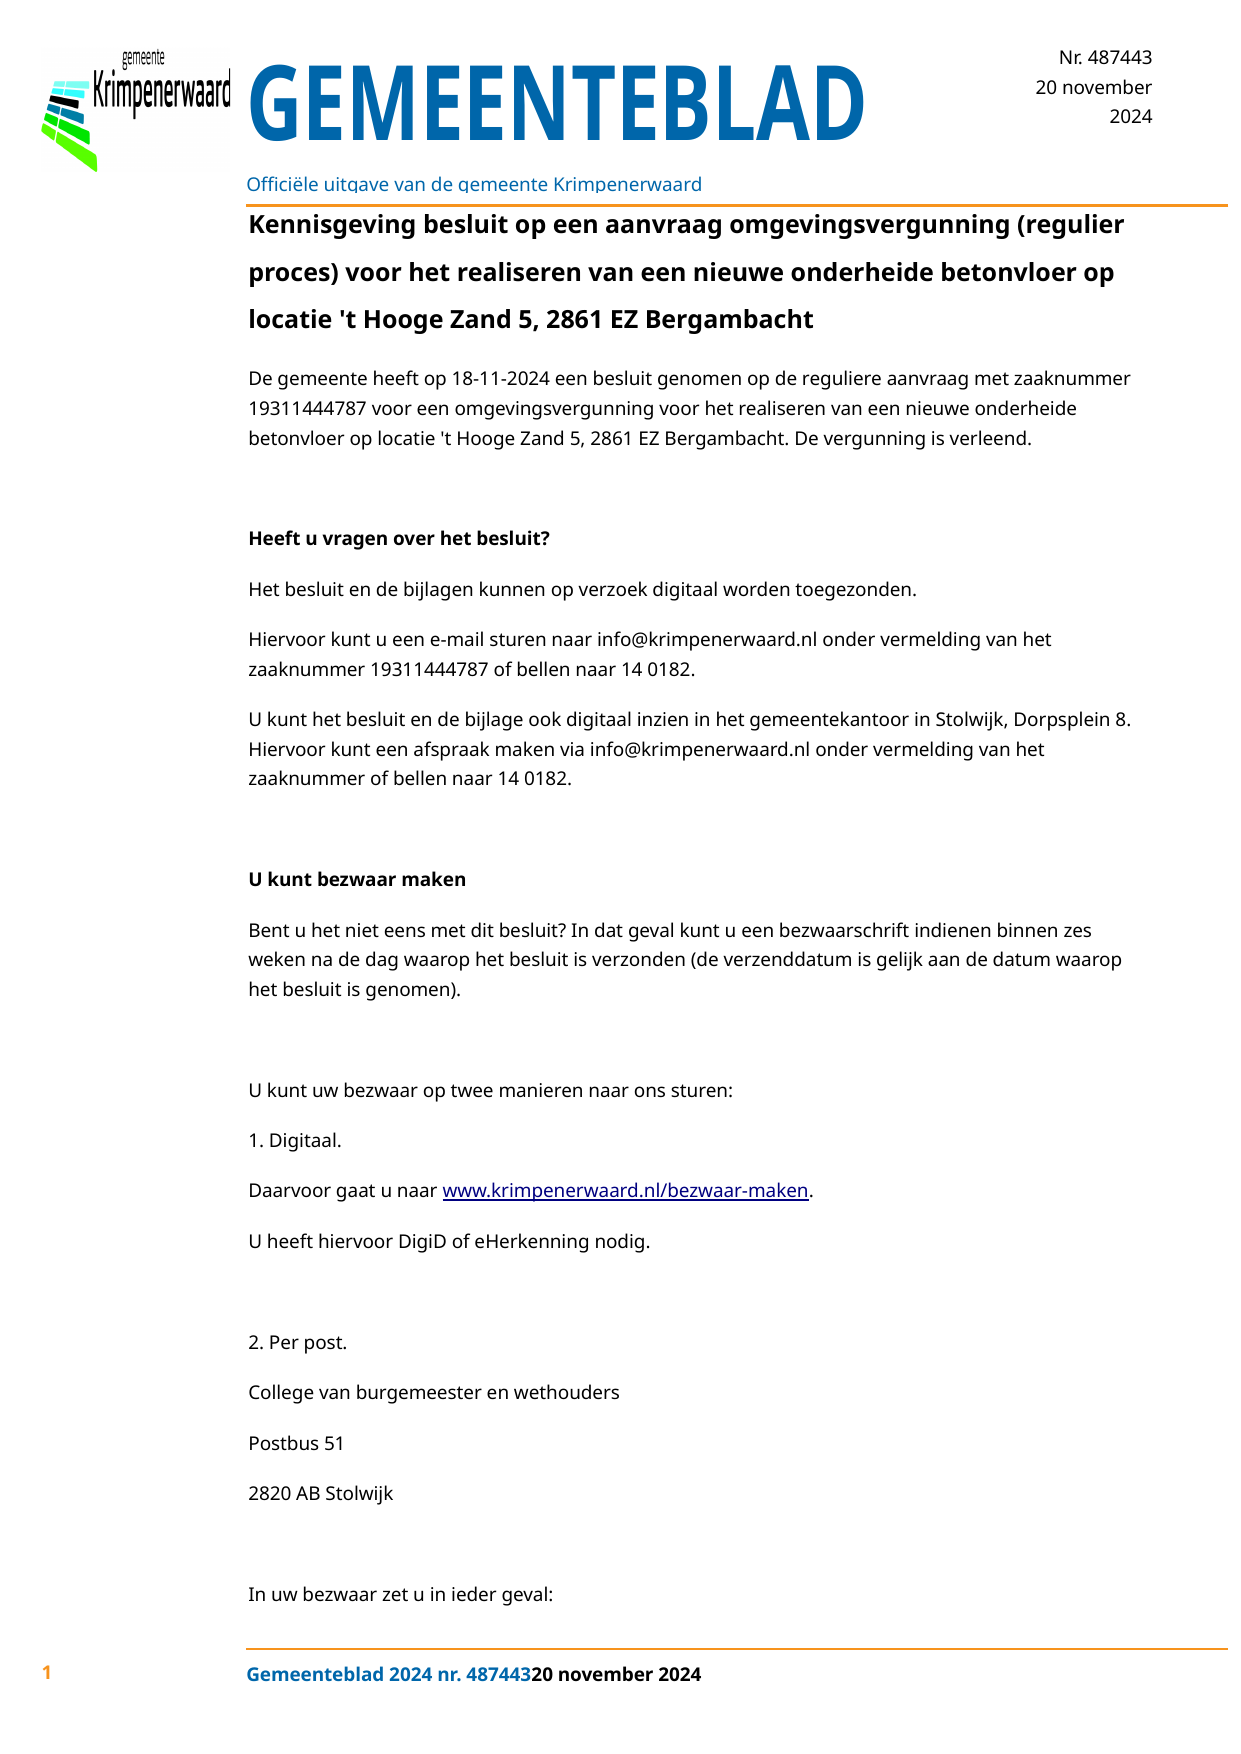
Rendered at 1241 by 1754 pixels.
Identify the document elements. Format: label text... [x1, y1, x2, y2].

text 1. Digitaal. [248, 1127, 1152, 1153]
text U kunt bezwaar maken [248, 866, 1152, 892]
text 2. Per post. [248, 1329, 1152, 1354]
text Kennisgeving besluit op een aanvraag omgevingsvergunning (regulier proces) voor het realiseren van een nieuwe onderheide betonvloer op locatie 't Hooge Zand 5, 2861 EZ Bergambacht [248, 207, 1152, 336]
text Hiervoor kunt u een e-mail sturen naar info@krimpenerwaard.nl onder vermelding van het zaaknummer 19311444787 of bellen naar 14 0182. [248, 626, 1152, 682]
text U kunt het besluit en de bijlage ook digitaal inzien in het gemeentekantoor in Stolwijk, Dorpsplein 8. Hiervoor kunt een afspraak maken via info@krimpenerwaard.nl onder vermelding van het zaaknummer of bellen naar 14 0182. [248, 706, 1152, 791]
text 2820 AB Stolwijk [248, 1480, 1152, 1506]
text In uw bezwaar zet u in ieder geval: [248, 1581, 1152, 1607]
text Het besluit en de bijlagen kunnen op verzoek digitaal worden toegezonden. [248, 576, 1152, 602]
text College van burgemeester en wethouders [248, 1379, 1152, 1405]
text De gemeente heeft op 18-11-2024 een besluit genomen op de reguliere aanvraag met zaaknummer 19311444787 voor een omgevingsvergunning voor het realiseren van een nieuwe onderheide betonvloer op locatie 't Hooge Zand 5, 2861 EZ Bergambacht. De vergunning is verleend. [248, 366, 1152, 450]
text Daarvoor gaat u naar www.krimpenerwaard.nl/bezwaar-maken. [248, 1178, 1152, 1203]
text Postbus 51 [248, 1430, 1152, 1455]
picture [41, 47, 231, 172]
text Heeft u vragen over het besluit? [248, 526, 1152, 551]
text U kunt uw bezwaar op twee manieren naar ons sturen: [248, 1077, 1152, 1102]
text U heeft hiervoor DigiD of eHerkenning nodig. [248, 1228, 1152, 1254]
text Bent u het niet eens met dit besluit? In dat geval kunt u een bezwaarschrift indienen binnen zes weken na de dag waarop het besluit is verzonden (de verzenddatum is gelijk aan de datum waarop het besluit is genomen). [248, 917, 1152, 1002]
